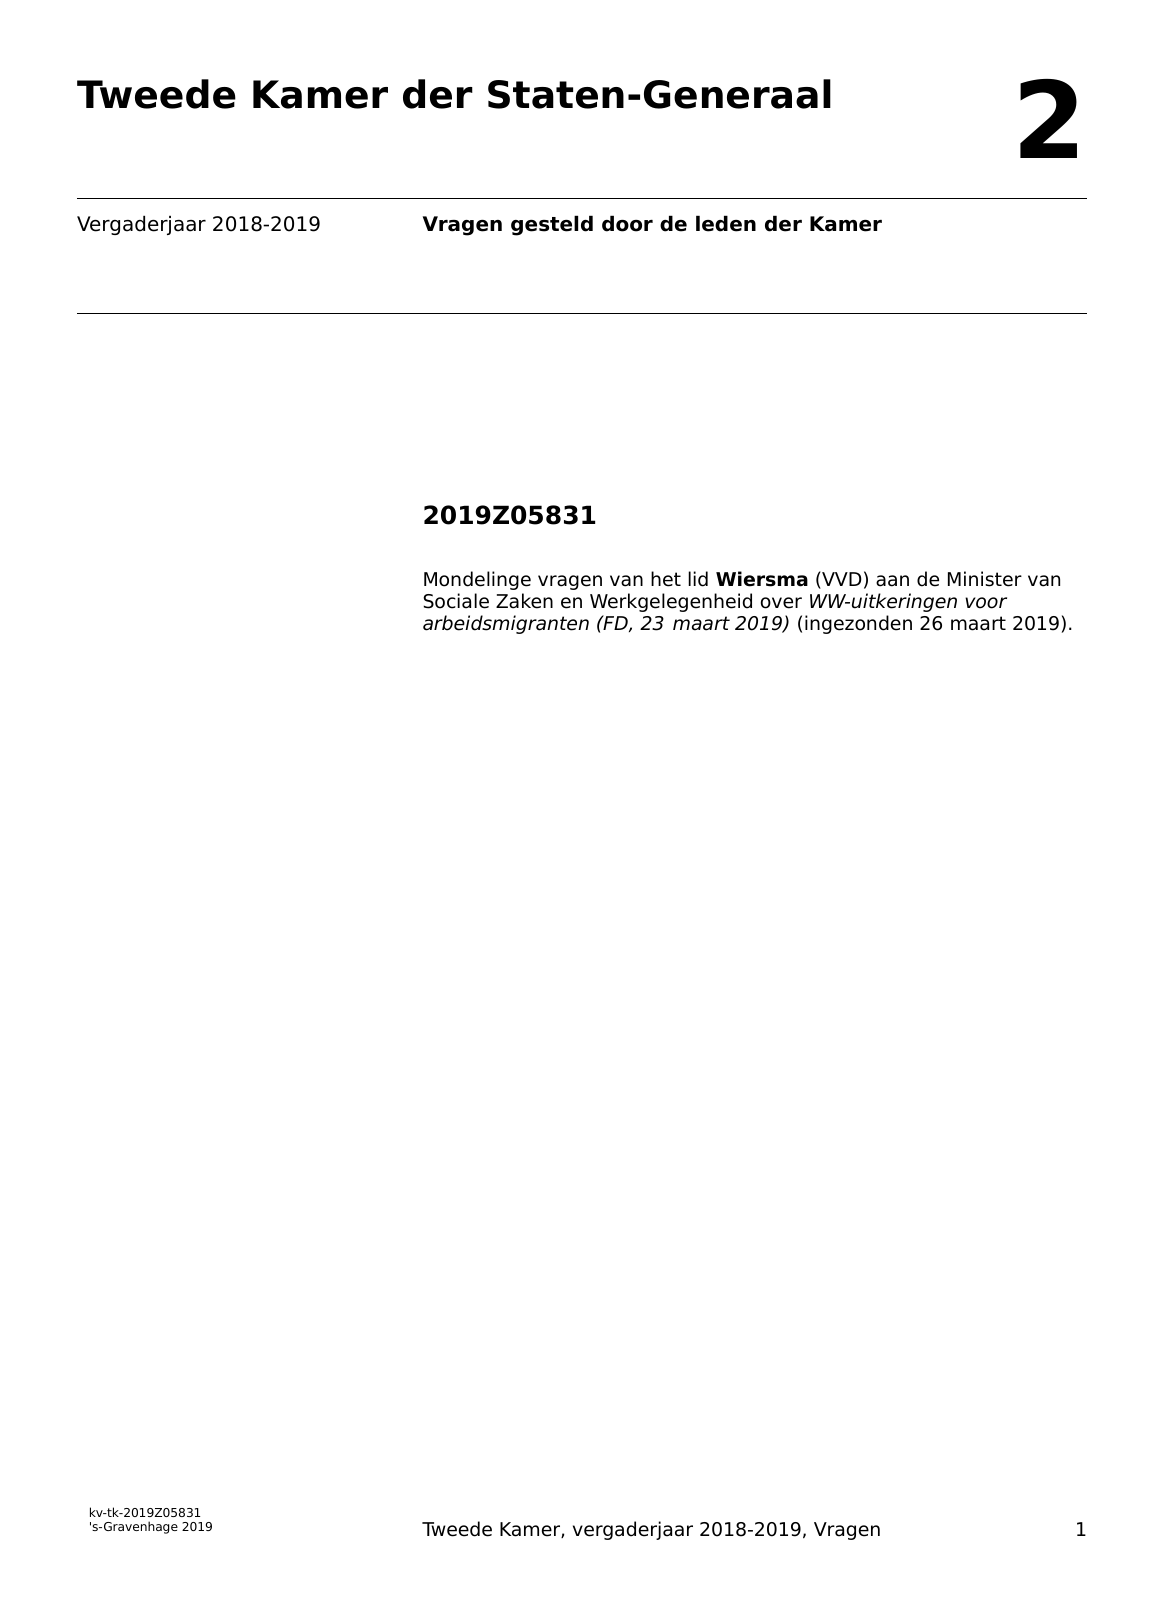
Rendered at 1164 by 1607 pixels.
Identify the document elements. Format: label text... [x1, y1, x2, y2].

table_cell Vergaderjaar 2018-2019 [77, 199, 422, 313]
text 's-Gravenhage 2019 [88, 1520, 323, 1534]
text Mondelinge vragen van het lid Wiersma (VVD) aan de Minister van Sociale Zaken en Werkgelegenheid over WW-uitkeringen voor arbeidsmigranten (FD, 23 maart 2019) (ingezonden 26 maart 2019). [422, 569, 1087, 635]
table_cell Vragen gesteld door de leden der Kamer [422, 199, 1087, 313]
table_header Tweede Kamer der Staten-Generaal [77, 59, 886, 198]
text kv-tk-2019Z05831 [88, 1506, 323, 1520]
text 2019Z05831 [422, 501, 1087, 531]
table_header 2 [886, 59, 1087, 198]
